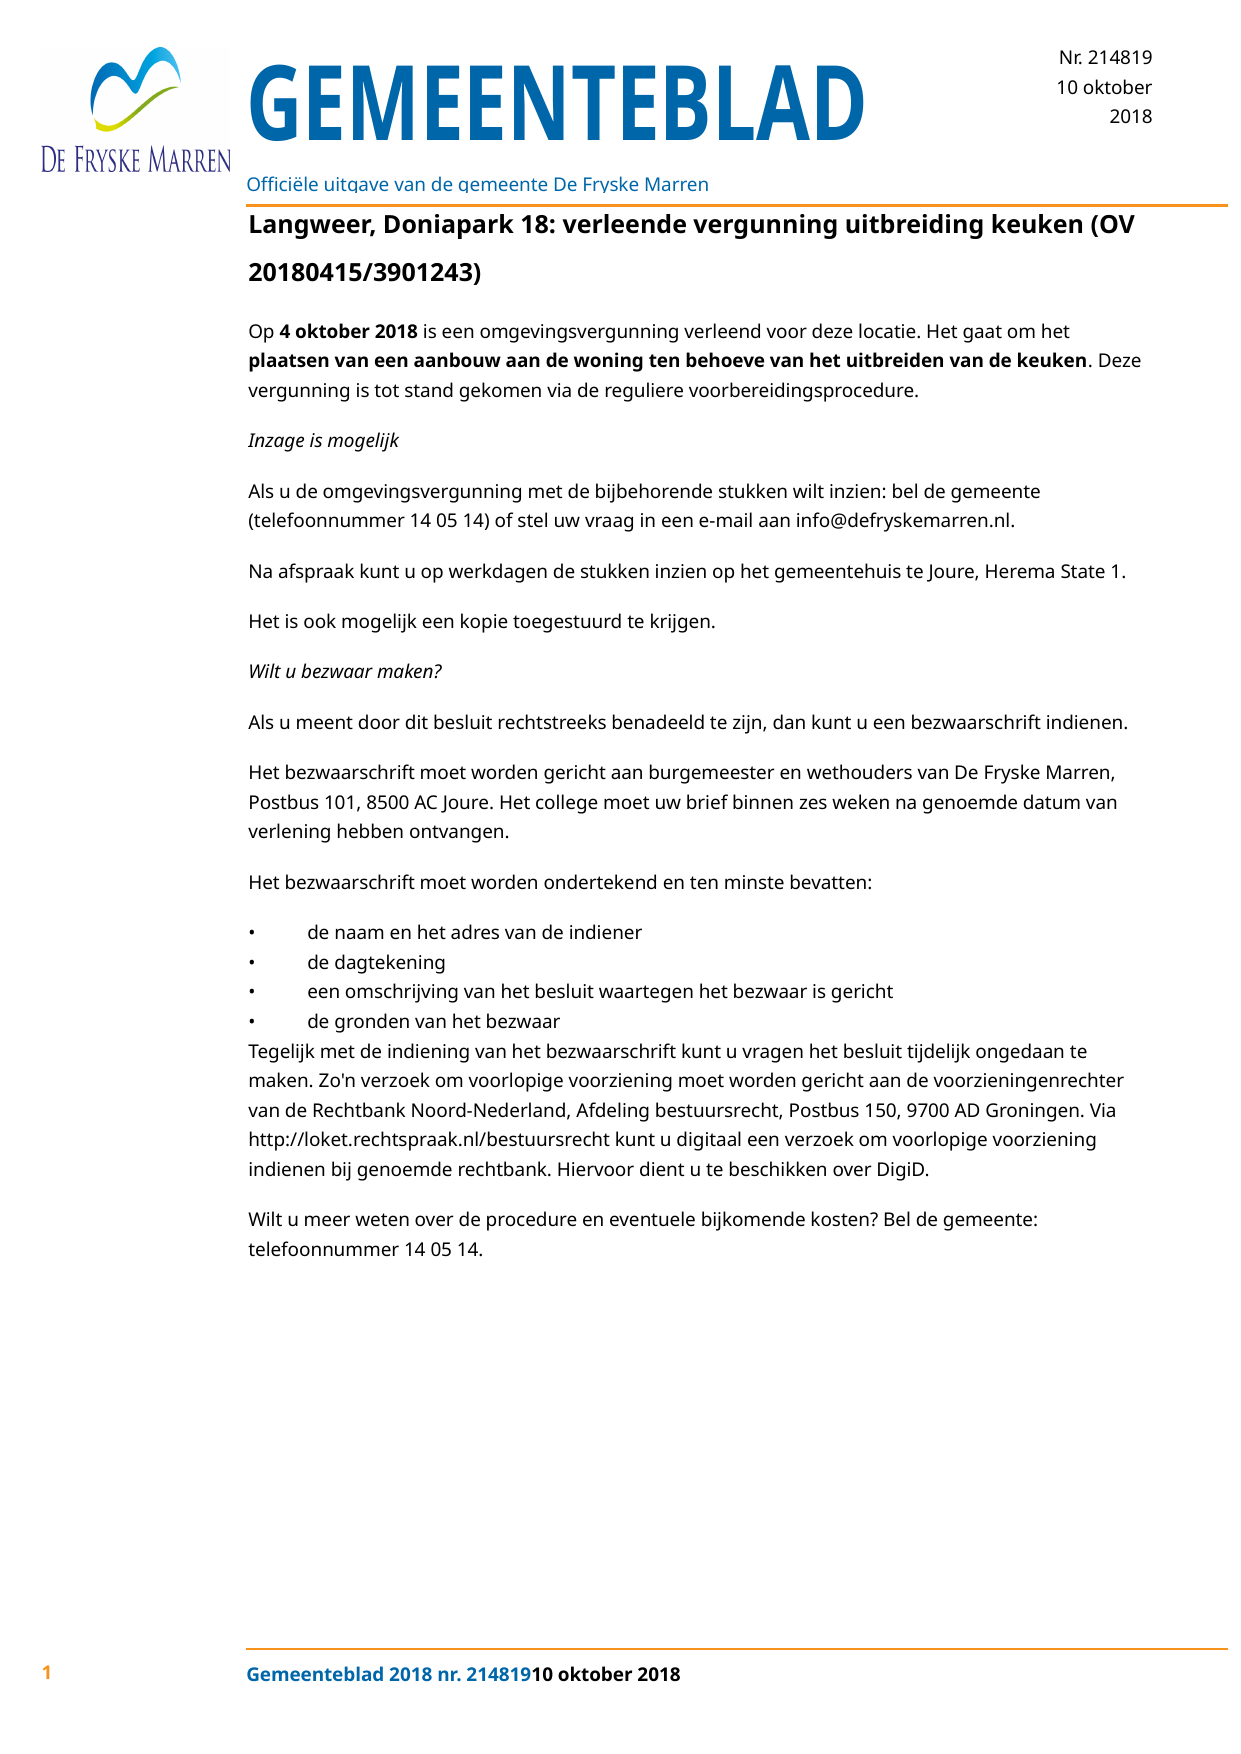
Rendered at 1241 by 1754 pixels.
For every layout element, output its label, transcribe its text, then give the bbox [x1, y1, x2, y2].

picture [41, 47, 231, 172]
text Als u meent door dit besluit rechtstreeks benadeeld te zijn, dan kunt u een bezwaarschrift indienen. [248, 709, 1152, 735]
list de naam en het adres van de indiener [248, 919, 1152, 945]
text Wilt u meer weten over de procedure en eventuele bijkomende kosten? Bel de gemeente: telefoonnummer 14 05 14. [248, 1207, 1152, 1262]
text Als u de omgevingsvergunning met de bijbehorende stukken wilt inzien: bel de gemeente (telefoonnummer 14 05 14) of stel uw vraag in een e-mail aan info@defryskemarren.nl. [248, 478, 1152, 533]
text Het bezwaarschrift moet worden gericht aan burgemeester en wethouders van De Fryske Marren, Postbus 101, 8500 AC Joure. Het college moet uw brief binnen zes weken na genoemde datum van verlening hebben ontvangen. [248, 759, 1152, 844]
text Het bezwaarschrift moet worden ondertekend en ten minste bevatten: [248, 869, 1152, 895]
text Langweer, Doniapark 18: verleende vergunning uitbreiding keuken (OV 20180415/3901243) [248, 207, 1152, 288]
list een omschrijving van het besluit waartegen het bezwaar is gericht [248, 979, 1152, 1004]
text Wilt u bezwaar maken? [248, 659, 1152, 684]
text Tegelijk met de indiening van het bezwaarschrift kunt u vragen het besluit tijdelijk ongedaan te maken. Zo'n verzoek om voorlopige voorziening moet worden gericht aan de voorzieningenrechter van de Rechtbank Noord-Nederland, Afdeling bestuursrecht, Postbus 150, 9700 AD Groningen. Via http://loket.rechtspraak.nl/bestuursrecht kunt u digitaal een verzoek om voorlopige voorziening indienen bij genoemde rechtbank. Hiervoor dient u te beschikken over DigiD. [248, 1038, 1152, 1182]
list de gronden van het bezwaar [248, 1008, 1152, 1034]
text Na afspraak kunt u op werkdagen de stukken inzien op het gemeentehuis te Joure, Herema State 1. [248, 558, 1152, 584]
list de dagtekening [248, 949, 1152, 975]
text Het is ook mogelijk een kopie toegestuurd te krijgen. [248, 608, 1152, 634]
text Inzage is mogelijk [248, 427, 1152, 453]
text Op 4 oktober 2018 is een omgevingsvergunning verleend voor deze locatie. Het gaat om het plaatsen van een aanbouw aan de woning ten behoeve van het uitbreiden van de keuken. Deze vergunning is tot stand gekomen via de reguliere voorbereidingsprocedure. [248, 318, 1152, 403]
